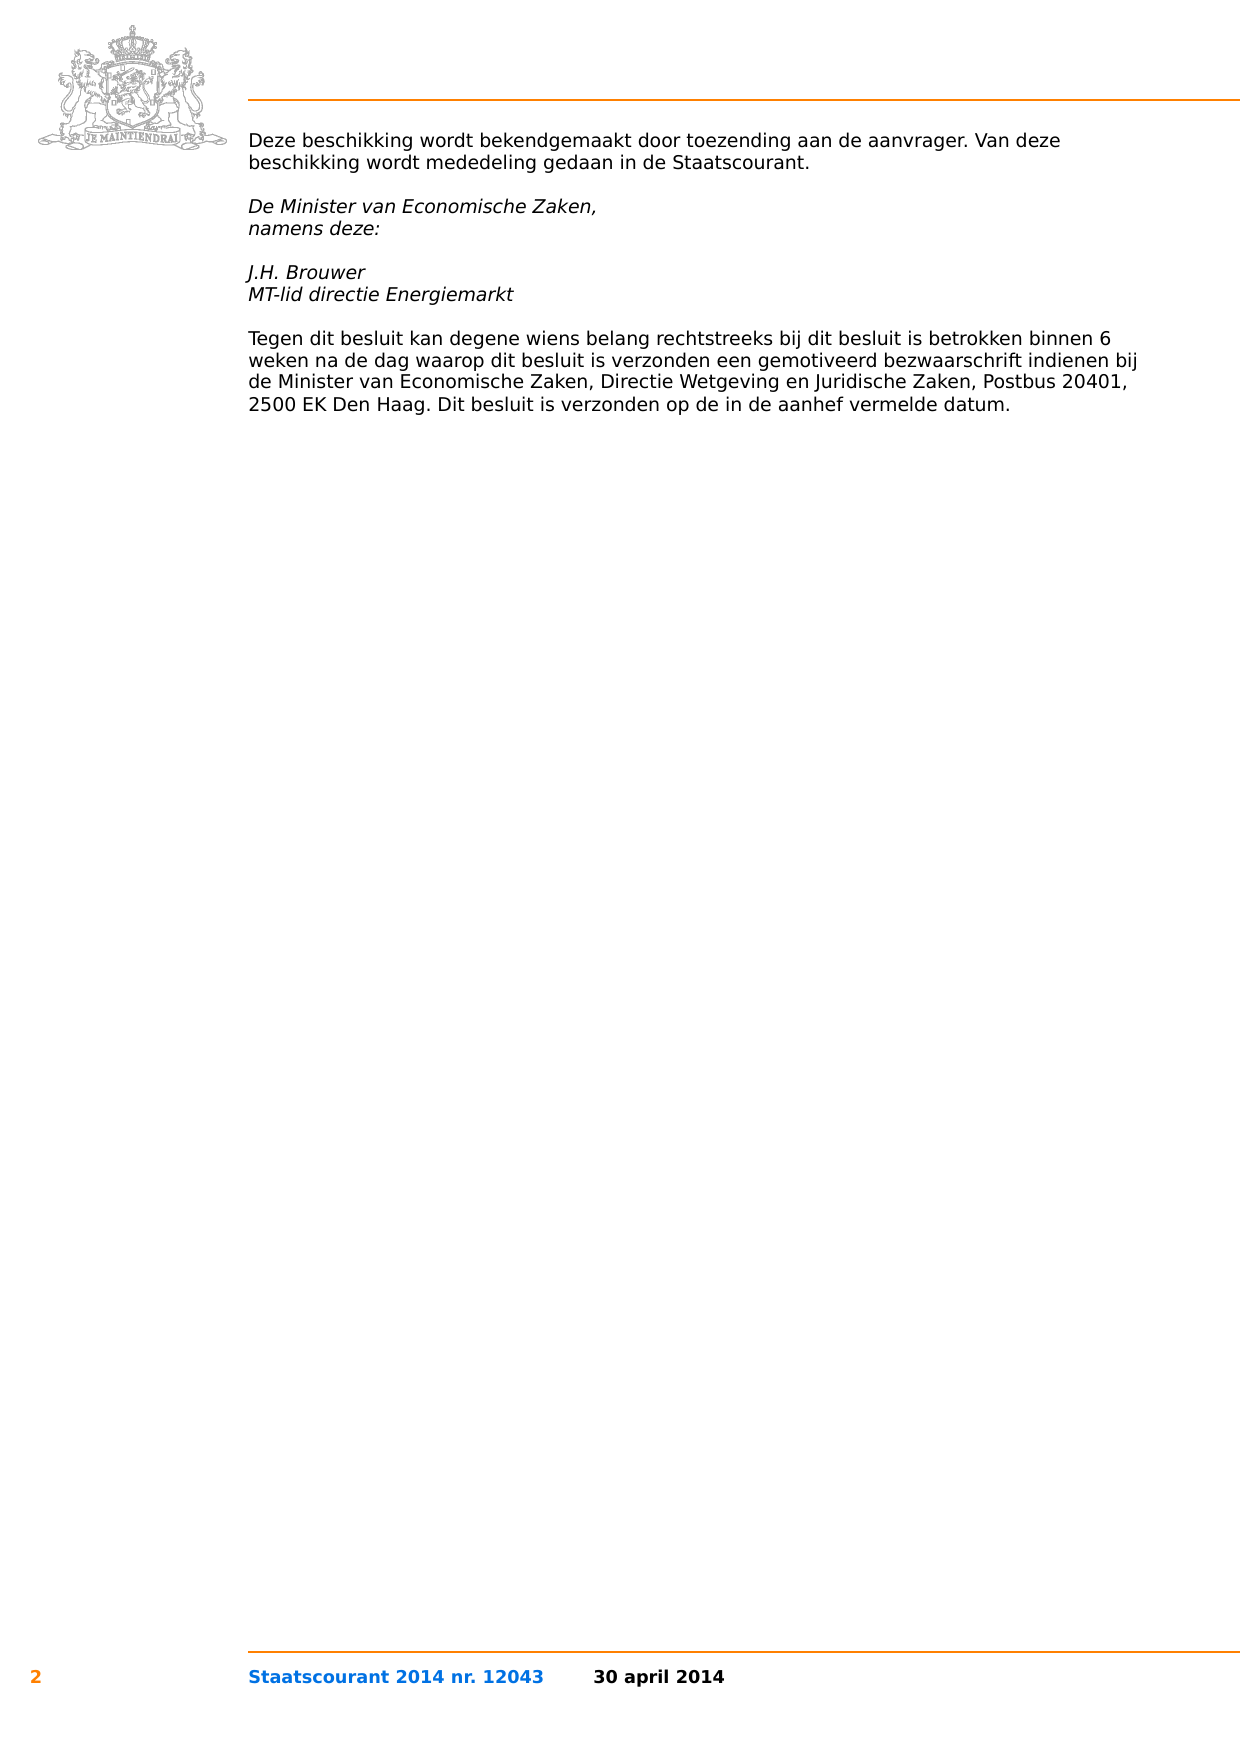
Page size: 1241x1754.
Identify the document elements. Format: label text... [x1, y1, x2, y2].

picture [38, 25, 227, 150]
text De Minister van Economische Zaken, namens deze: J.H. Brouwer MT-lid directie Energiemarkt [248, 196, 1163, 306]
text Deze beschikking wordt bekendgemaakt door toezending aan de aanvrager. Van deze beschikking wordt mededeling gedaan in de Staatscourant. [248, 130, 1163, 174]
text Tegen dit besluit kan degene wiens belang rechtstreeks bij dit besluit is betrokken binnen 6 weken na de dag waarop dit besluit is verzonden een gemotiveerd bezwaarschrift indienen bij de Minister van Economische Zaken, Directie Wetgeving en Juridische Zaken, Postbus 20401, 2500 EK Den Haag. Dit besluit is verzonden op de in de aanhef vermelde datum. [248, 327, 1163, 415]
